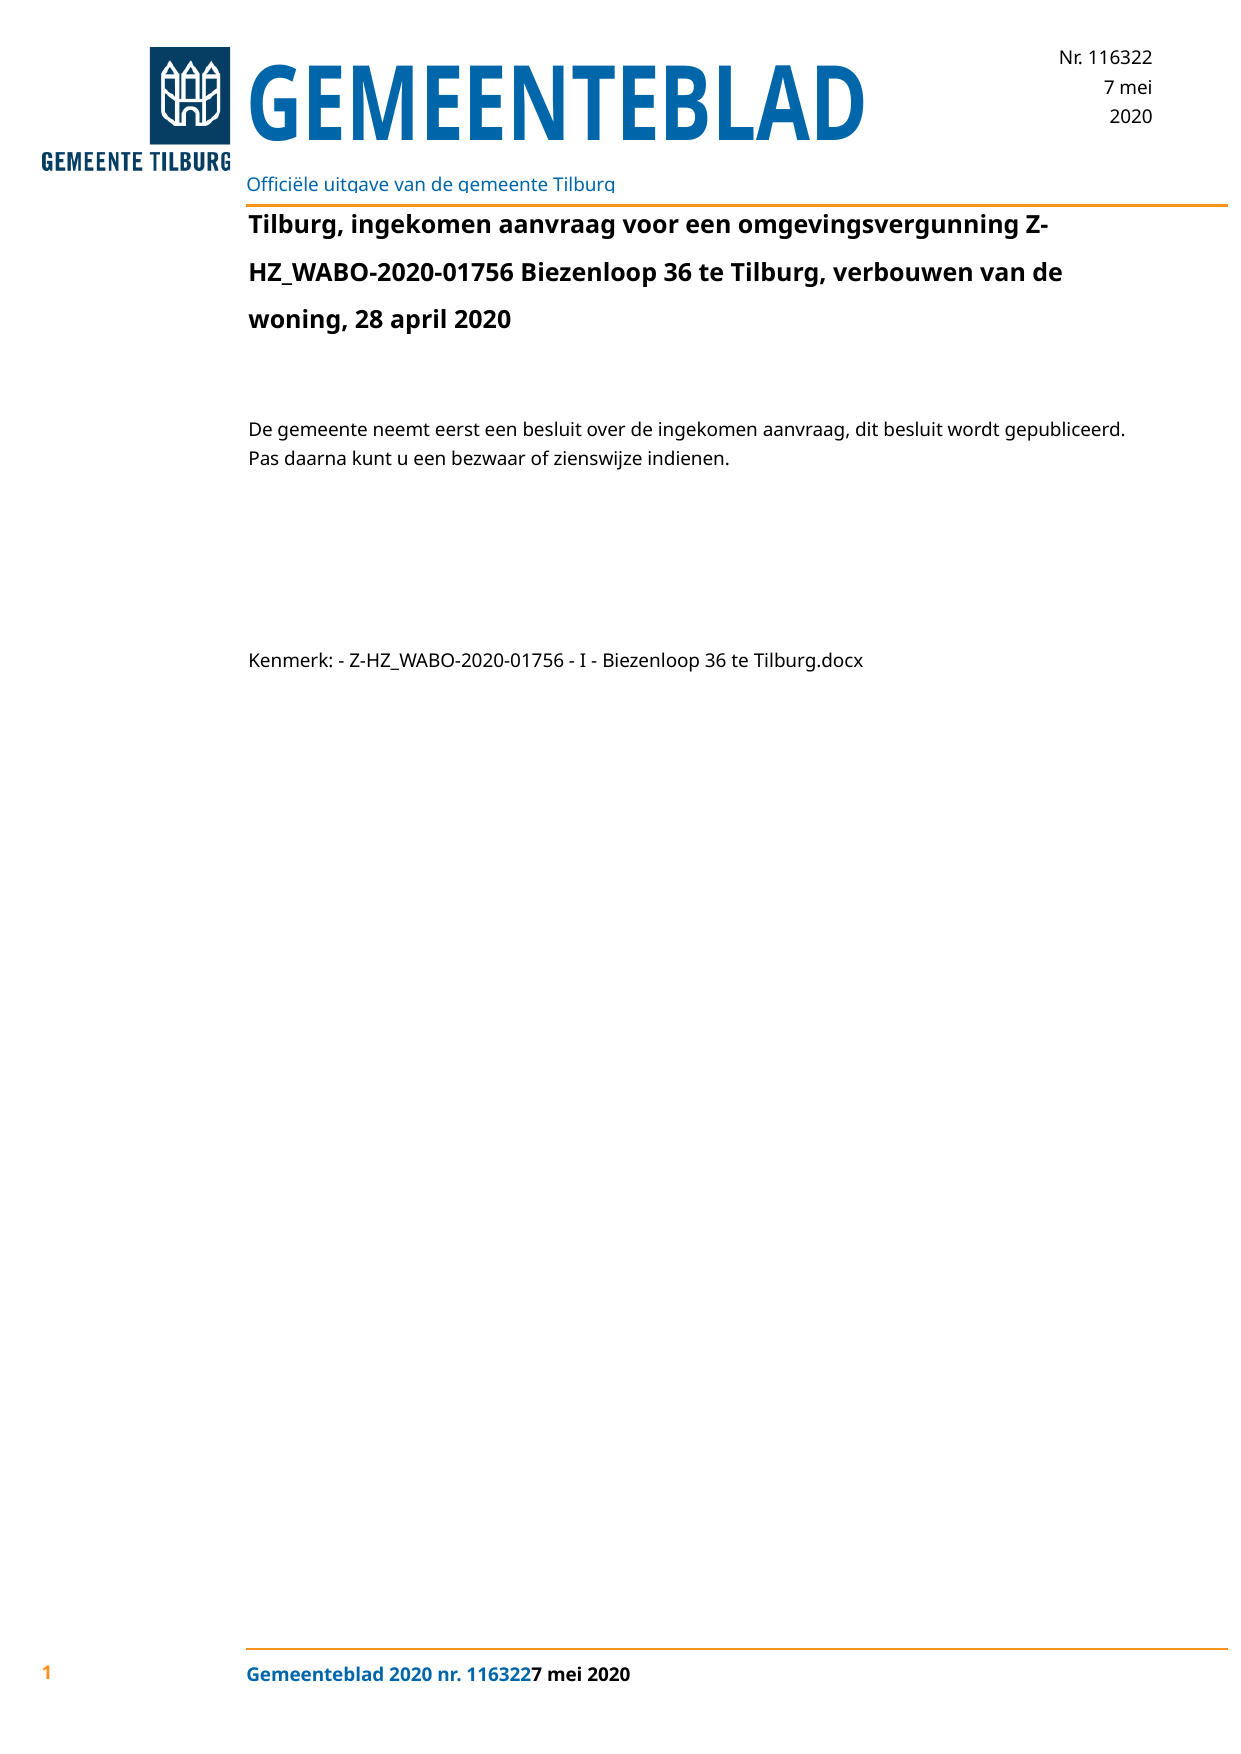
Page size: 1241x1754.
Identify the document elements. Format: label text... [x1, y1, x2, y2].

text Tilburg, ingekomen aanvraag voor een omgevingsvergunning Z-HZ_WABO-2020-01756 Biezenloop 36 te Tilburg, verbouwen van de woning, 28 april 2020 [248, 207, 1152, 336]
text De gemeente neemt eerst een besluit over de ingekomen aanvraag, dit besluit wordt gepubliceerd. Pas daarna kunt u een bezwaar of zienswijze indienen. [248, 416, 1152, 471]
picture [41, 47, 231, 172]
text Kenmerk: - Z-HZ_WABO-2020-01756 - I - Biezenloop 36 te Tilburg.docx [248, 647, 1152, 673]
